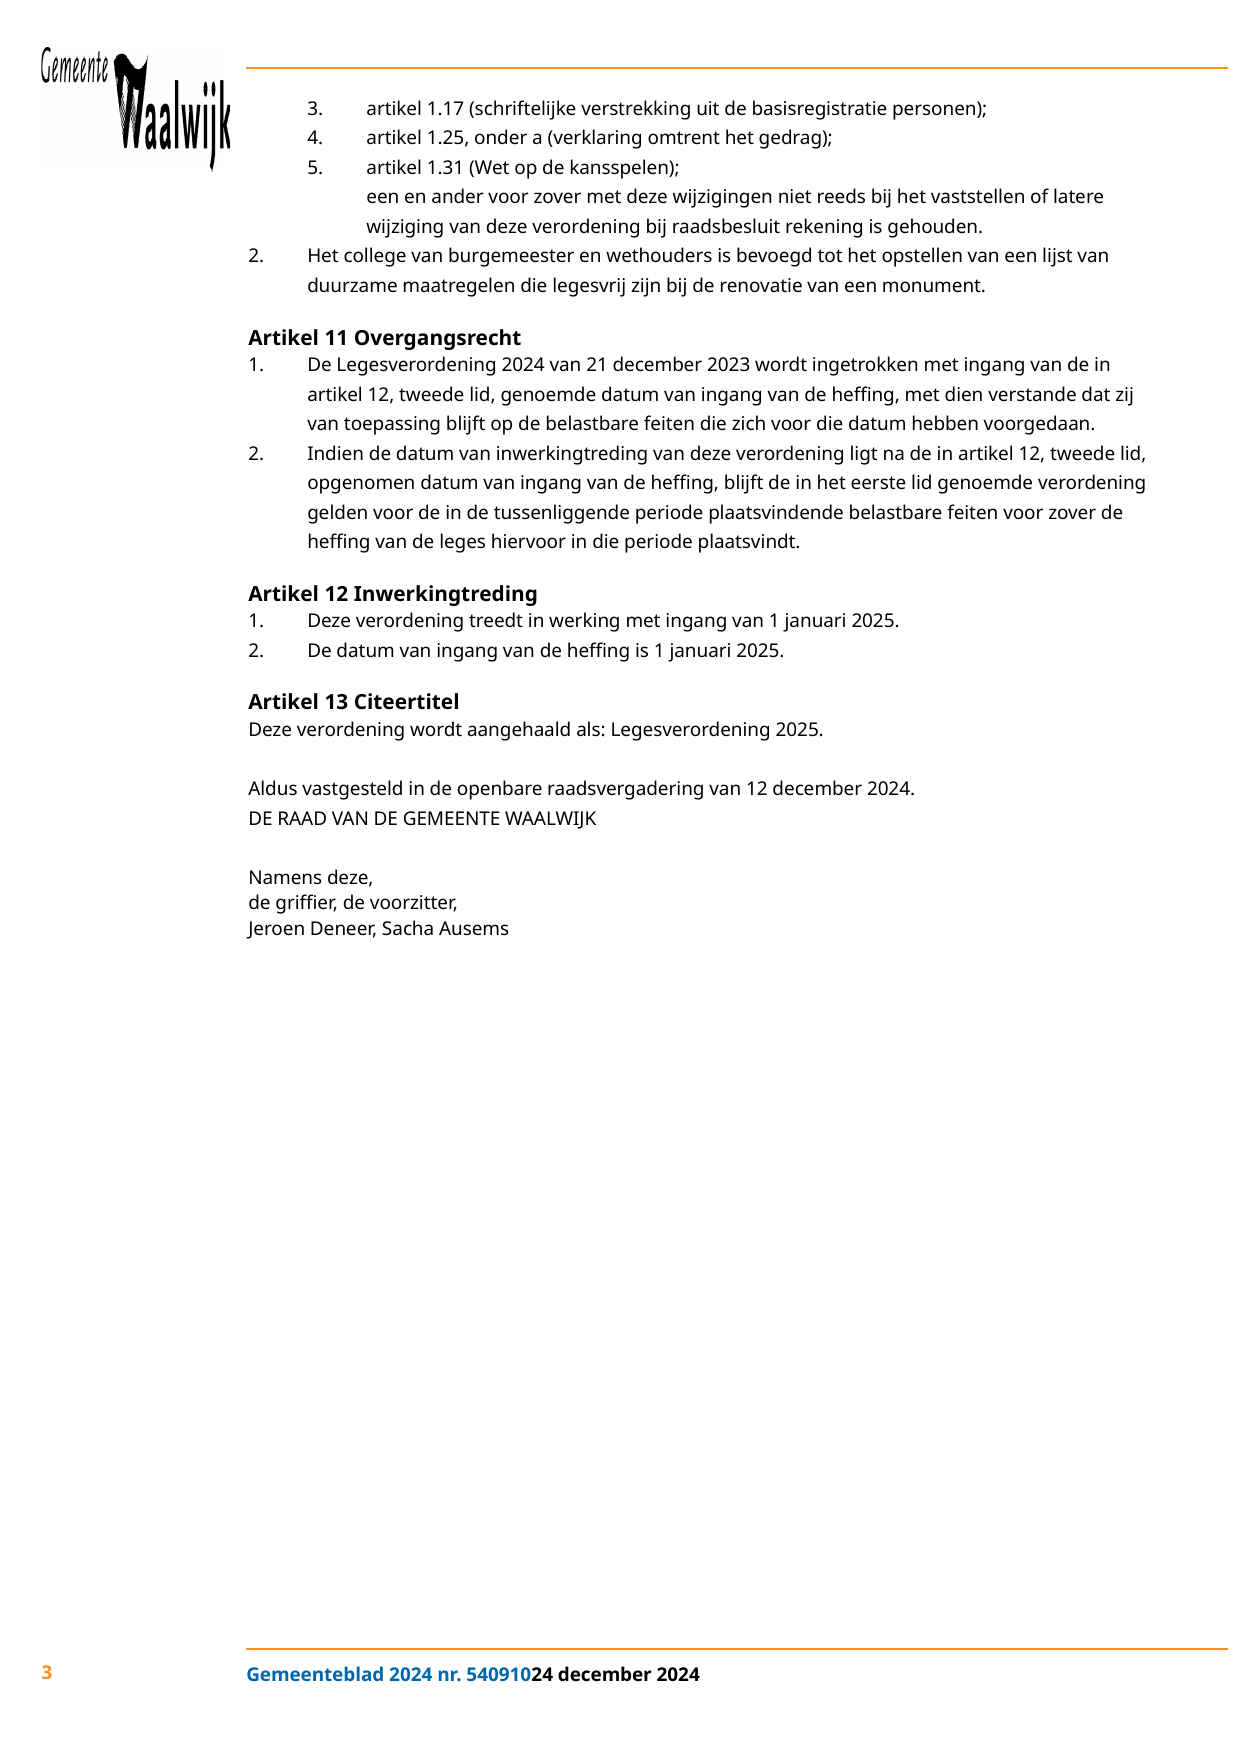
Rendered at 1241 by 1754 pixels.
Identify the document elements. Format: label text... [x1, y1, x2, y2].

list De datum van ingang van de heffing is 1 januari 2025. [248, 637, 1152, 663]
text Aldus vastgesteld in de openbare raadsvergadering van 12 december 2024. [248, 775, 1152, 801]
text Artikel 13 Citeertitel [248, 687, 1152, 716]
list artikel 1.17 (schriftelijke verstrekking uit de basisregistratie personen); [307, 95, 1152, 121]
text Namens deze, [248, 864, 1152, 889]
picture [41, 47, 231, 172]
list De Legesverordening 2024 van 21 december 2023 wordt ingetrokken met ingang van de in artikel 12, tweede lid, genoemde datum van ingang van de heffing, met dien verstande dat zij van toepassing blijft op de belastbare feiten die zich voor die datum hebben voorgedaan. [248, 351, 1152, 436]
text Artikel 11 Overgangsrecht [248, 323, 1152, 351]
list Deze verordening treedt in werking met ingang van 1 januari 2025. [248, 607, 1152, 633]
text Artikel 12 Inwerkingtreding [248, 579, 1152, 607]
text DE RAAD VAN DE GEMEENTE WAALWIJK [248, 805, 1152, 830]
list artikel 1.31 (Wet op de kansspelen); [307, 154, 1152, 180]
list een en ander voor zover met deze wijzigingen niet reeds bij het vaststellen of latere wijziging van deze verordening bij raadsbesluit rekening is gehouden. [307, 183, 1152, 239]
text Deze verordening wordt aangehaald als: Legesverordening 2025. [248, 716, 1152, 742]
list Het college van burgemeester en wethouders is bevoegd tot het opstellen van een lijst van duurzame maatregelen die legesvrij zijn bij de renovatie van een monument. [248, 243, 1152, 298]
list artikel 1.25, onder a (verklaring omtrent het gedrag); [307, 124, 1152, 150]
text Jeroen Deneer, Sacha Ausems [248, 915, 1152, 941]
text de griffier, de voorzitter, [248, 889, 1152, 915]
list Indien de datum van inwerkingtreding van deze verordening ligt na de in artikel 12, tweede lid, opgenomen datum van ingang van de heffing, blijft de in het eerste lid genoemde verordening gelden voor de in de tussenliggende periode plaatsvindende belastbare feiten voor zover de heffing van de leges hiervoor in die periode plaatsvindt. [248, 440, 1152, 554]
